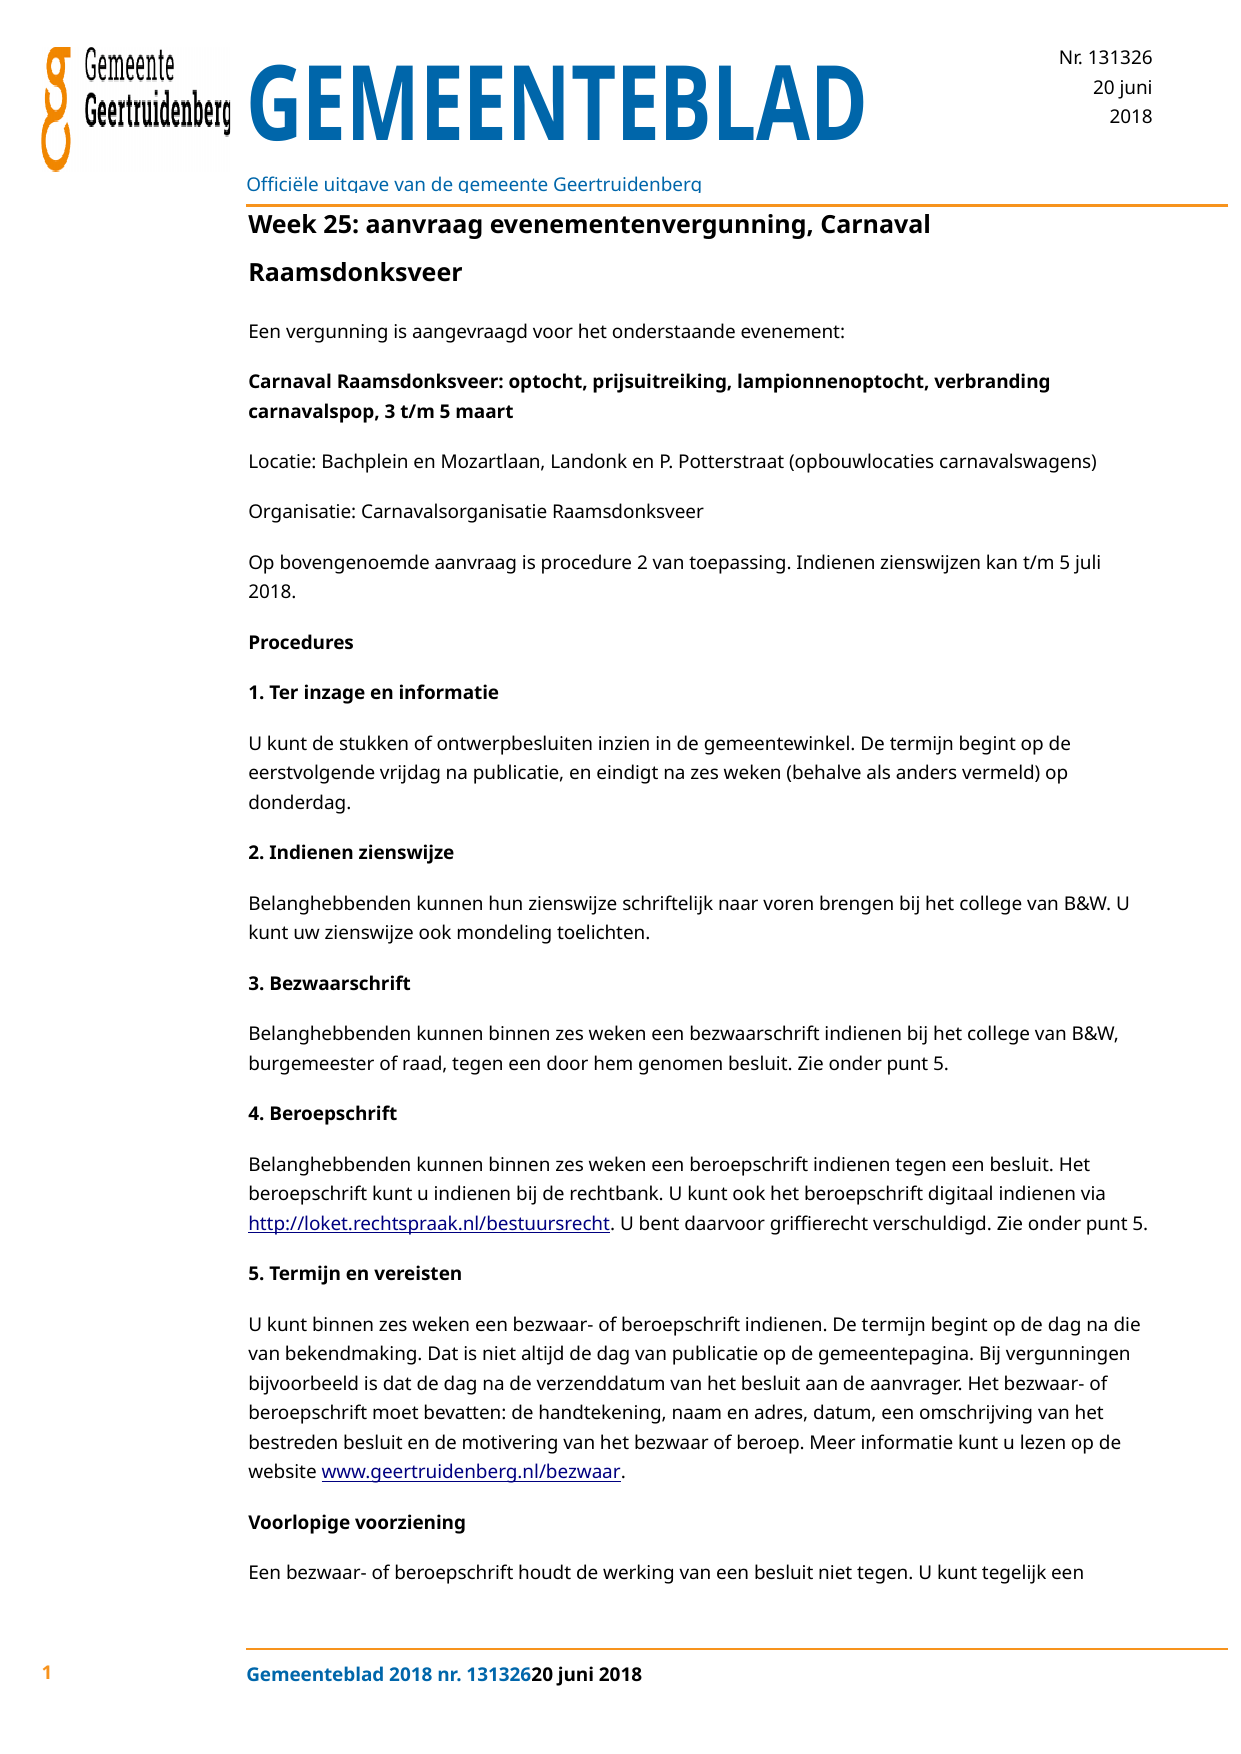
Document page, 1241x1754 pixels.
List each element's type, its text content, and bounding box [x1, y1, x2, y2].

text 5. Termijn en vereisten [248, 1260, 1152, 1286]
text Voorlopige voorziening [248, 1509, 1152, 1535]
text Organisatie: Carnavalsorganisatie Raamsdonksveer [248, 499, 1152, 524]
text Een bezwaar- of beroepschrift houdt de werking van een besluit niet tegen. U kunt tegelijk een [248, 1559, 1152, 1585]
text Belanghebbenden kunnen binnen zes weken een bezwaarschrift indienen bij het college van B&W, burgemeester of raad, tegen een door hem genomen besluit. Zie onder punt 5. [248, 1020, 1152, 1076]
text Week 25: aanvraag evenementenvergunning, Carnaval Raamsdonksveer [248, 207, 1152, 288]
text 2. Indienen zienswijze [248, 839, 1152, 865]
text Procedures [248, 629, 1152, 655]
picture [41, 47, 231, 172]
text Een vergunning is aangevraagd voor het onderstaande evenement: [248, 318, 1152, 344]
text 1. Ter inzage en informatie [248, 679, 1152, 705]
text U kunt de stukken of ontwerpbesluiten inzien in de gemeentewinkel. De termijn begint op de eerstvolgende vrijdag na publicatie, en eindigt na zes weken (behalve als anders vermeld) op donderdag. [248, 730, 1152, 815]
text Locatie: Bachplein en Mozartlaan, Landonk en P. Potterstraat (opbouwlocaties carnavalswagens) [248, 448, 1152, 474]
text Belanghebbenden kunnen binnen zes weken een beroepschrift indienen tegen een besluit. Het beroepschrift kunt u indienen bij de rechtbank. U kunt ook het beroepschrift digitaal indienen via http://loket.rechtspraak.nl/bestuursrecht. U bent daarvoor griffierecht verschuldigd. Zie onder punt 5. [248, 1151, 1152, 1236]
text 4. Beroepschrift [248, 1100, 1152, 1126]
text 3. Bezwaarschrift [248, 970, 1152, 996]
text U kunt binnen zes weken een bezwaar- of beroepschrift indienen. De termijn begint op de dag na die van bekendmaking. Dat is niet altijd de dag van publicatie op de gemeentepagina. Bij vergunningen bijvoorbeeld is dat de dag na de verzenddatum van het besluit aan de aanvrager. Het bezwaar- of beroepschrift moet bevatten: de handtekening, naam en adres, datum, een omschrijving van het bestreden besluit en de motivering van het bezwaar of beroep. Meer informatie kunt u lezen op de website www.geertruidenberg.nl/bezwaar. [248, 1311, 1152, 1484]
text Carnaval Raamsdonksveer: optocht, prijsuitreiking, lampionnenoptocht, verbranding carnavalspop, 3 t/m 5 maart [248, 368, 1152, 424]
text Belanghebbenden kunnen hun zienswijze schriftelijk naar voren brengen bij het college van B&W. U kunt uw zienswijze ook mondeling toelichten. [248, 890, 1152, 945]
text Op bovengenoemde aanvraag is procedure 2 van toepassing. Indienen zienswijzen kan t/m 5 juli 2018. [248, 549, 1152, 604]
